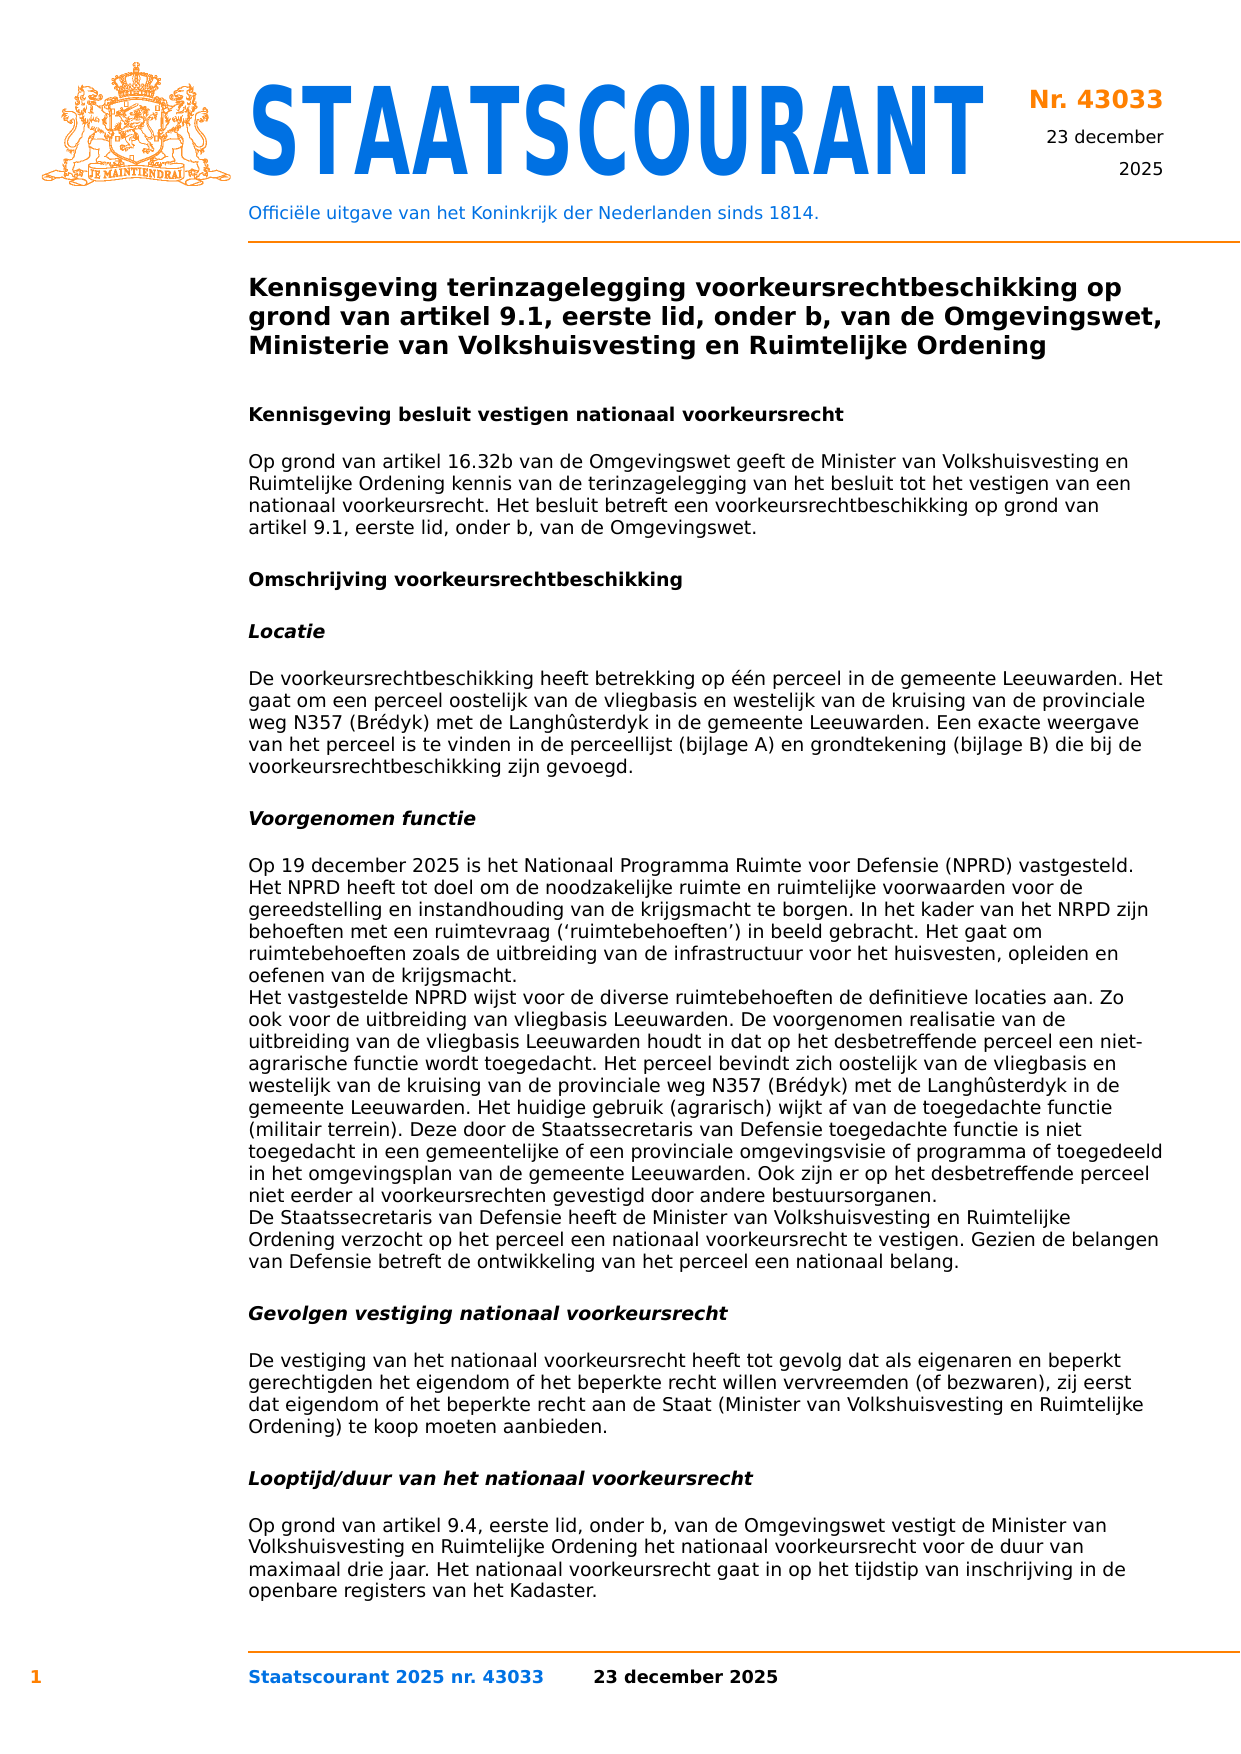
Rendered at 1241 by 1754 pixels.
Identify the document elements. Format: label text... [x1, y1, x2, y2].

table_cell 23 december [998, 121, 1240, 153]
picture [41, 62, 231, 186]
text Op 19 december 2025 is het Nationaal Programma Ruimte voor Defensie (NPRD) vastgesteld. Het NPRD heeft tot doel om de noodzakelijke ruimte en ruimtelijke voorwaarden voor de gereedstelling en instandhouding van de krijgsmacht te borgen. In het kader van het NRPD zijn behoeften met een ruimtevraag (‘ruimtebehoeften’) in beeld gebracht. Het gaat om ruimtebehoeften zoals de uitbreiding van de infrastructuur voor het huisvesten, opleiden en oefenen van de krijgsmacht. [248, 855, 1163, 987]
subtitle Omschrijving voorkeursrechtbeschikking [248, 569, 1163, 591]
text De Staatssecretaris van Defensie heeft de Minister van Volkshuisvesting en Ruimtelijke Ordening verzocht op het perceel een nationaal voorkeursrecht te vestigen. Gezien de belangen van Defensie betreft de ontwikkeling van het perceel een nationaal belang. [248, 1207, 1163, 1273]
table_header STAATSCOURANT [248, 62, 998, 203]
subtitle Kennisgeving besluit vestigen nationaal voorkeursrecht [248, 404, 1163, 426]
table_header Nr. 43033 [998, 62, 1240, 121]
table_header [25, 62, 248, 241]
text De vestiging van het nationaal voorkeursrecht heeft tot gevolg dat als eigenaren en beperkt gerechtigden het eigendom of het beperkte recht willen vervreemden (of bezwaren), zij eerst dat eigendom of het beperkte recht aan de Staat (Minister van Volkshuisvesting en Ruimtelijke Ordening) te koop moeten aanbieden. [248, 1349, 1163, 1437]
subtitle Locatie [248, 621, 1163, 643]
text De voorkeursrechtbeschikking heeft betrekking op één perceel in de gemeente Leeuwarden. Het gaat om een perceel oostelijk van de vliegbasis en westelijk van de kruising van de provinciale weg N357 (Brédyk) met de Langhûsterdyk in de gemeente Leeuwarden. Een exacte weergave van het perceel is te vinden in de perceellijst (bijlage A) en grondtekening (bijlage B) die bij de voorkeursrechtbeschikking zijn gevoegd. [248, 668, 1163, 778]
table_cell Officiële uitgave van het Koninkrijk der Nederlanden sinds 1814. [248, 203, 1240, 241]
text Op grond van artikel 9.4, eerste lid, onder b, van de Omgevingswet vestigt de Minister van Volkshuisvesting en Ruimtelijke Ordening het nationaal voorkeursrecht voor de duur van maximaal drie jaar. Het nationaal voorkeursrecht gaat in op het tijdstip van inschrijving in de openbare registers van het Kadaster. [248, 1514, 1163, 1602]
subtitle Gevolgen vestiging nationaal voorkeursrecht [248, 1303, 1163, 1324]
table_cell 2025 [998, 153, 1240, 203]
text Op grond van artikel 16.32b van de Omgevingswet geeft de Minister van Volkshuisvesting en Ruimtelijke Ordening kennis van de terinzagelegging van het besluit tot het vestigen van een nationaal voorkeursrecht. Het besluit betreft een voorkeursrechtbeschikking op grond van artikel 9.1, eerste lid, onder b, van de Omgevingswet. [248, 451, 1163, 539]
text Het vastgestelde NPRD wijst voor de diverse ruimtebehoeften de definitieve locaties aan. Zo ook voor de uitbreiding van vliegbasis Leeuwarden. De voorgenomen realisatie van de uitbreiding van de vliegbasis Leeuwarden houdt in dat op het desbetreffende perceel een niet-agrarische functie wordt toegedacht. Het perceel bevindt zich oostelijk van de vliegbasis en westelijk van de kruising van de provinciale weg N357 (Brédyk) met de Langhûsterdyk in de gemeente Leeuwarden. Het huidige gebruik (agrarisch) wijkt af van de toegedachte functie (militair terrein). Deze door de Staatssecretaris van Defensie toegedachte functie is niet toegedacht in een gemeentelijke of een provinciale omgevingsvisie of programma of toegedeeld in het omgevingsplan van de gemeente Leeuwarden. Ook zijn er op het desbetreffende perceel niet eerder al voorkeursrechten gevestigd door andere bestuursorganen. [248, 987, 1163, 1207]
subtitle Kennisgeving terinzagelegging voorkeursrechtbeschikking op grond van artikel 9.1, eerste lid, onder b, van de Omgevingswet, Ministerie van Volkshuisvesting en Ruimtelijke Ordening [248, 273, 1163, 361]
subtitle Voorgenomen functie [248, 808, 1163, 830]
subtitle Looptijd/duur van het nationaal voorkeursrecht [248, 1467, 1163, 1489]
